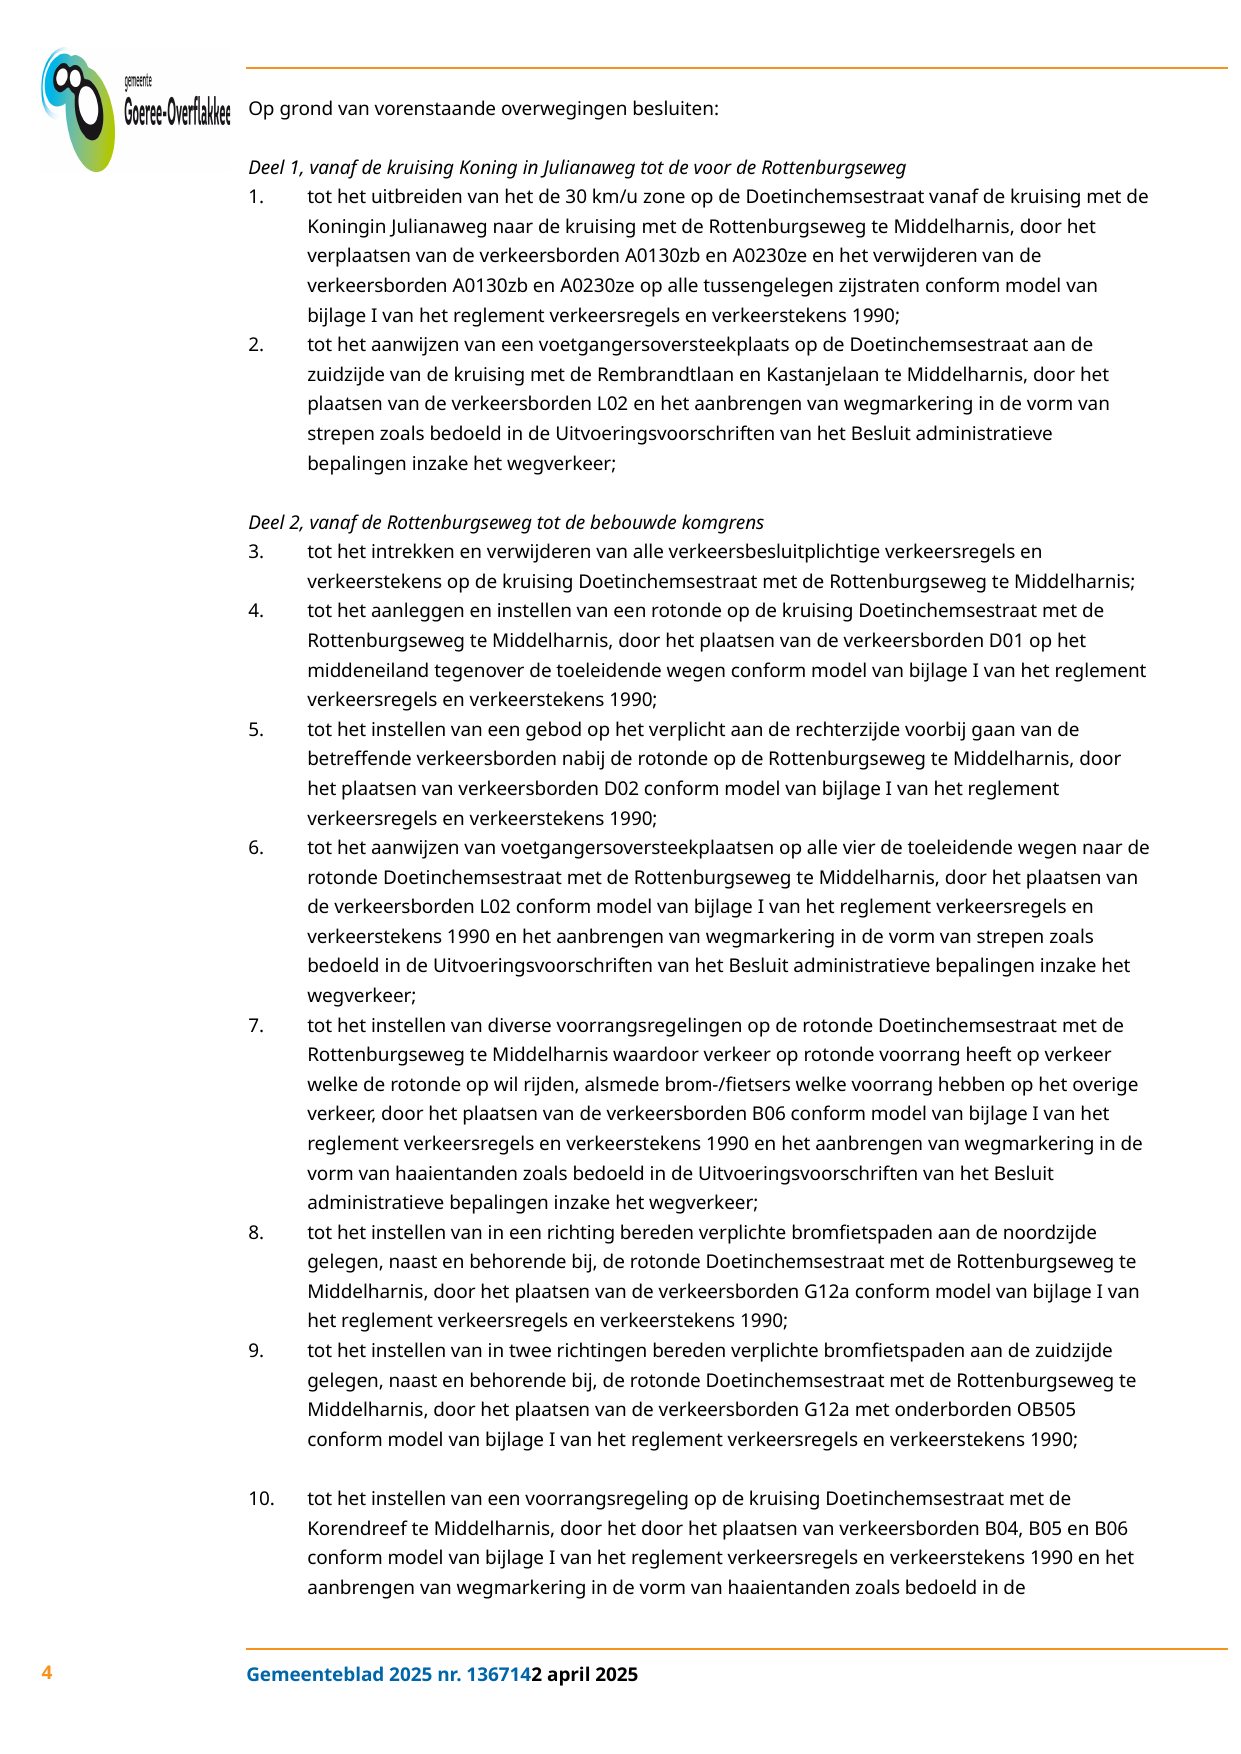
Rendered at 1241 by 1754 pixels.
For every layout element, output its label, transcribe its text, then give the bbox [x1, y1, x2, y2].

list tot het intrekken en verwijderen van alle verkeersbesluitplichtige verkeersregels en verkeerstekens op de kruising Doetinchemsestraat met de Rottenburgseweg te Middelharnis; [248, 538, 1152, 594]
list tot het instellen van een gebod op het verplicht aan de rechterzijde voorbij gaan van de betreffende verkeersborden nabij de rotonde op de Rottenburgseweg te Middelharnis, door het plaatsen van verkeersborden D02 conform model van bijlage I van het reglement verkeersregels en verkeerstekens 1990; [248, 716, 1152, 831]
list tot het aanwijzen van een voetgangersoversteekplaats op de Doetinchemsestraat aan de zuidzijde van de kruising met de Rembrandtlaan en Kastanjelaan te Middelharnis, door het plaatsen van de verkeersborden L02 en het aanbrengen van wegmarkering in de vorm van strepen zoals bedoeld in de Uitvoeringsvoorschriften van het Besluit administratieve bepalingen inzake het wegverkeer; [248, 331, 1152, 476]
list tot het aanwijzen van voetgangersoversteekplaatsen op alle vier de toeleidende wegen naar de rotonde Doetinchemsestraat met de Rottenburgseweg te Middelharnis, door het plaatsen van de verkeersborden L02 conform model van bijlage I van het reglement verkeersregels en verkeerstekens 1990 en het aanbrengen van wegmarkering in de vorm van strepen zoals bedoeld in de Uitvoeringsvoorschriften van het Besluit administratieve bepalingen inzake het wegverkeer; [248, 834, 1152, 1008]
picture [41, 47, 231, 172]
list tot het instellen van een voorrangsregeling op de kruising Doetinchemsestraat met de Korendreef te Middelharnis, door het door het plaatsen van verkeersborden B04, B05 en B06 conform model van bijlage I van het reglement verkeersregels en verkeerstekens 1990 en het aanbrengen van wegmarkering in de vorm van haaientanden zoals bedoeld in de [248, 1485, 1152, 1600]
list tot het instellen van diverse voorrangsregelingen op de rotonde Doetinchemsestraat met de Rottenburgseweg te Middelharnis waardoor verkeer op rotonde voorrang heeft op verkeer welke de rotonde op wil rijden, alsmede brom-/fietsers welke voorrang hebben op het overige verkeer, door het plaatsen van de verkeersborden B06 conform model van bijlage I van het reglement verkeersregels en verkeerstekens 1990 en het aanbrengen van wegmarkering in de vorm van haaientanden zoals bedoeld in de Uitvoeringsvoorschriften van het Besluit administratieve bepalingen inzake het wegverkeer; [248, 1012, 1152, 1215]
text Op grond van vorenstaande overwegingen besluiten: [248, 95, 1152, 121]
text Deel 1, vanaf de kruising Koning in Julianaweg tot de voor de Rottenburgseweg [248, 154, 1152, 180]
list tot het aanleggen en instellen van een rotonde op de kruising Doetinchemsestraat met de Rottenburgseweg te Middelharnis, door het plaatsen van de verkeersborden D01 op het middeneiland tegenover de toeleidende wegen conform model van bijlage I van het reglement verkeersregels en verkeerstekens 1990; [248, 598, 1152, 712]
list tot het uitbreiden van het de 30 km/u zone op de Doetinchemsestraat vanaf de kruising met de Koningin Julianaweg naar de kruising met de Rottenburgseweg te Middelharnis, door het verplaatsen van de verkeersborden A0130zb en A0230ze en het verwijderen van de verkeersborden A0130zb en A0230ze op alle tussengelegen zijstraten conform model van bijlage I van het reglement verkeersregels en verkeerstekens 1990; [248, 183, 1152, 328]
list tot het instellen van in een richting bereden verplichte bromfietspaden aan de noordzijde gelegen, naast en behorende bij, de rotonde Doetinchemsestraat met de Rottenburgseweg te Middelharnis, door het plaatsen van de verkeersborden G12a conform model van bijlage I van het reglement verkeersregels en verkeerstekens 1990; [248, 1219, 1152, 1333]
text Deel 2, vanaf de Rottenburgseweg tot de bebouwde komgrens [248, 509, 1152, 535]
list tot het instellen van in twee richtingen bereden verplichte bromfietspaden aan de zuidzijde gelegen, naast en behorende bij, de rotonde Doetinchemsestraat met de Rottenburgseweg te Middelharnis, door het plaatsen van de verkeersborden G12a met onderborden OB505 conform model van bijlage I van het reglement verkeersregels en verkeerstekens 1990; [248, 1337, 1152, 1452]
